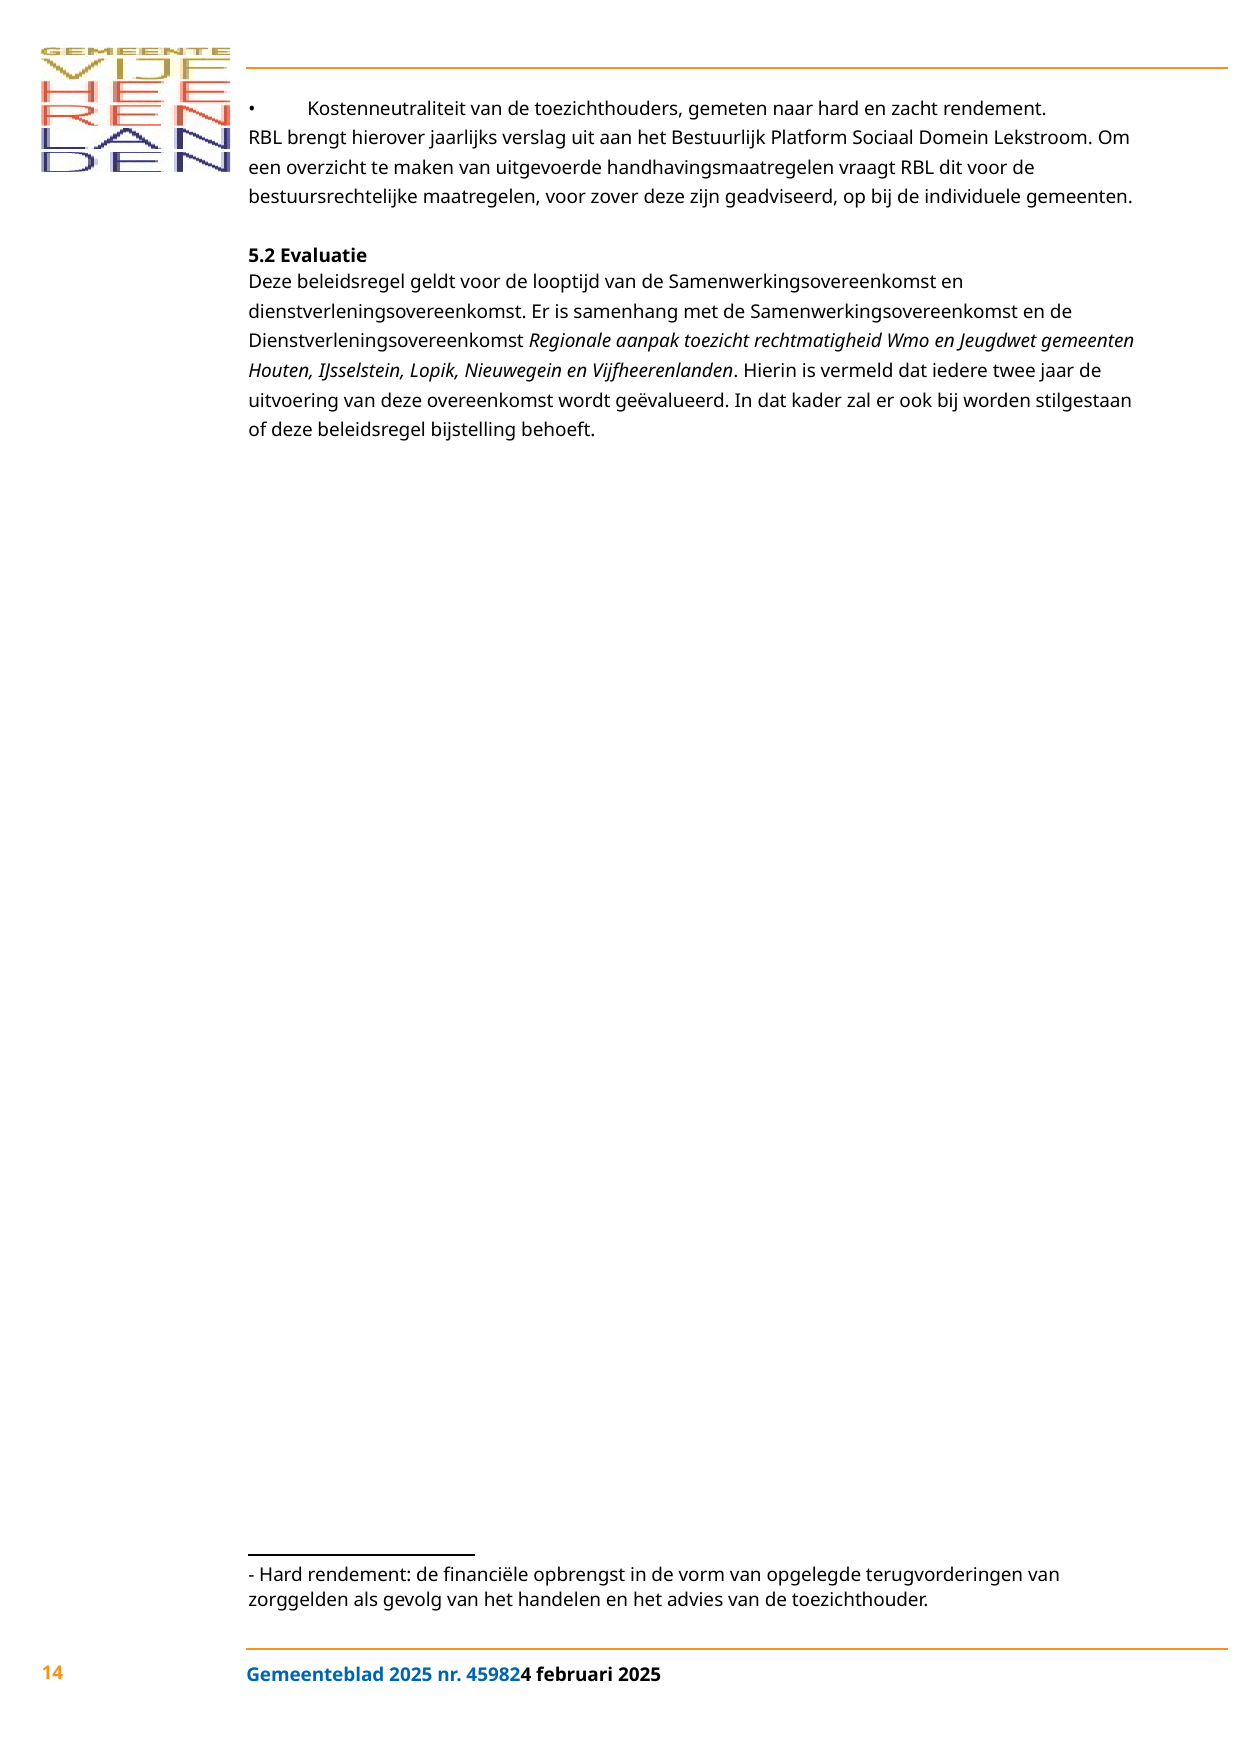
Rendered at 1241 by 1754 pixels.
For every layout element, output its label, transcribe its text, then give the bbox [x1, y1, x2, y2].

list - Hard rendement: de financiële opbrengst in de vorm van opgelegde terugvorderingen van zorggelden als gevolg van het handelen en het advies van de toezichthouder. [248, 1561, 1152, 1612]
list Kostenneutraliteit van de toezichthouders, gemeten naar hard en zacht rendement. [248, 95, 1152, 121]
text 5.2 Evaluatie [248, 243, 1152, 268]
picture [41, 47, 231, 172]
text Deze beleidsregel geldt voor de looptijd van de Samenwerkingsovereenkomst en dienstverleningsovereenkomst. Er is samenhang met de Samenwerkingsovereenkomst en de Dienstverleningsovereenkomst Regionale aanpak toezicht rechtmatigheid Wmo en Jeugdwet gemeenten Houten, IJsselstein, Lopik, Nieuwegein en Vijfheerenlanden. Hierin is vermeld dat iedere twee jaar de uitvoering van deze overeenkomst wordt geëvalueerd. In dat kader zal er ook bij worden stilgestaan of deze beleidsregel bijstelling behoeft. [248, 268, 1152, 442]
text RBL brengt hierover jaarlijks verslag uit aan het Bestuurlijk Platform Sociaal Domein Lekstroom. Om een overzicht te maken van uitgevoerde handhavingsmaatregelen vraagt RBL dit voor de bestuursrechtelijke maatregelen, voor zover deze zijn geadviseerd, op bij de individuele gemeenten. [248, 124, 1152, 209]
